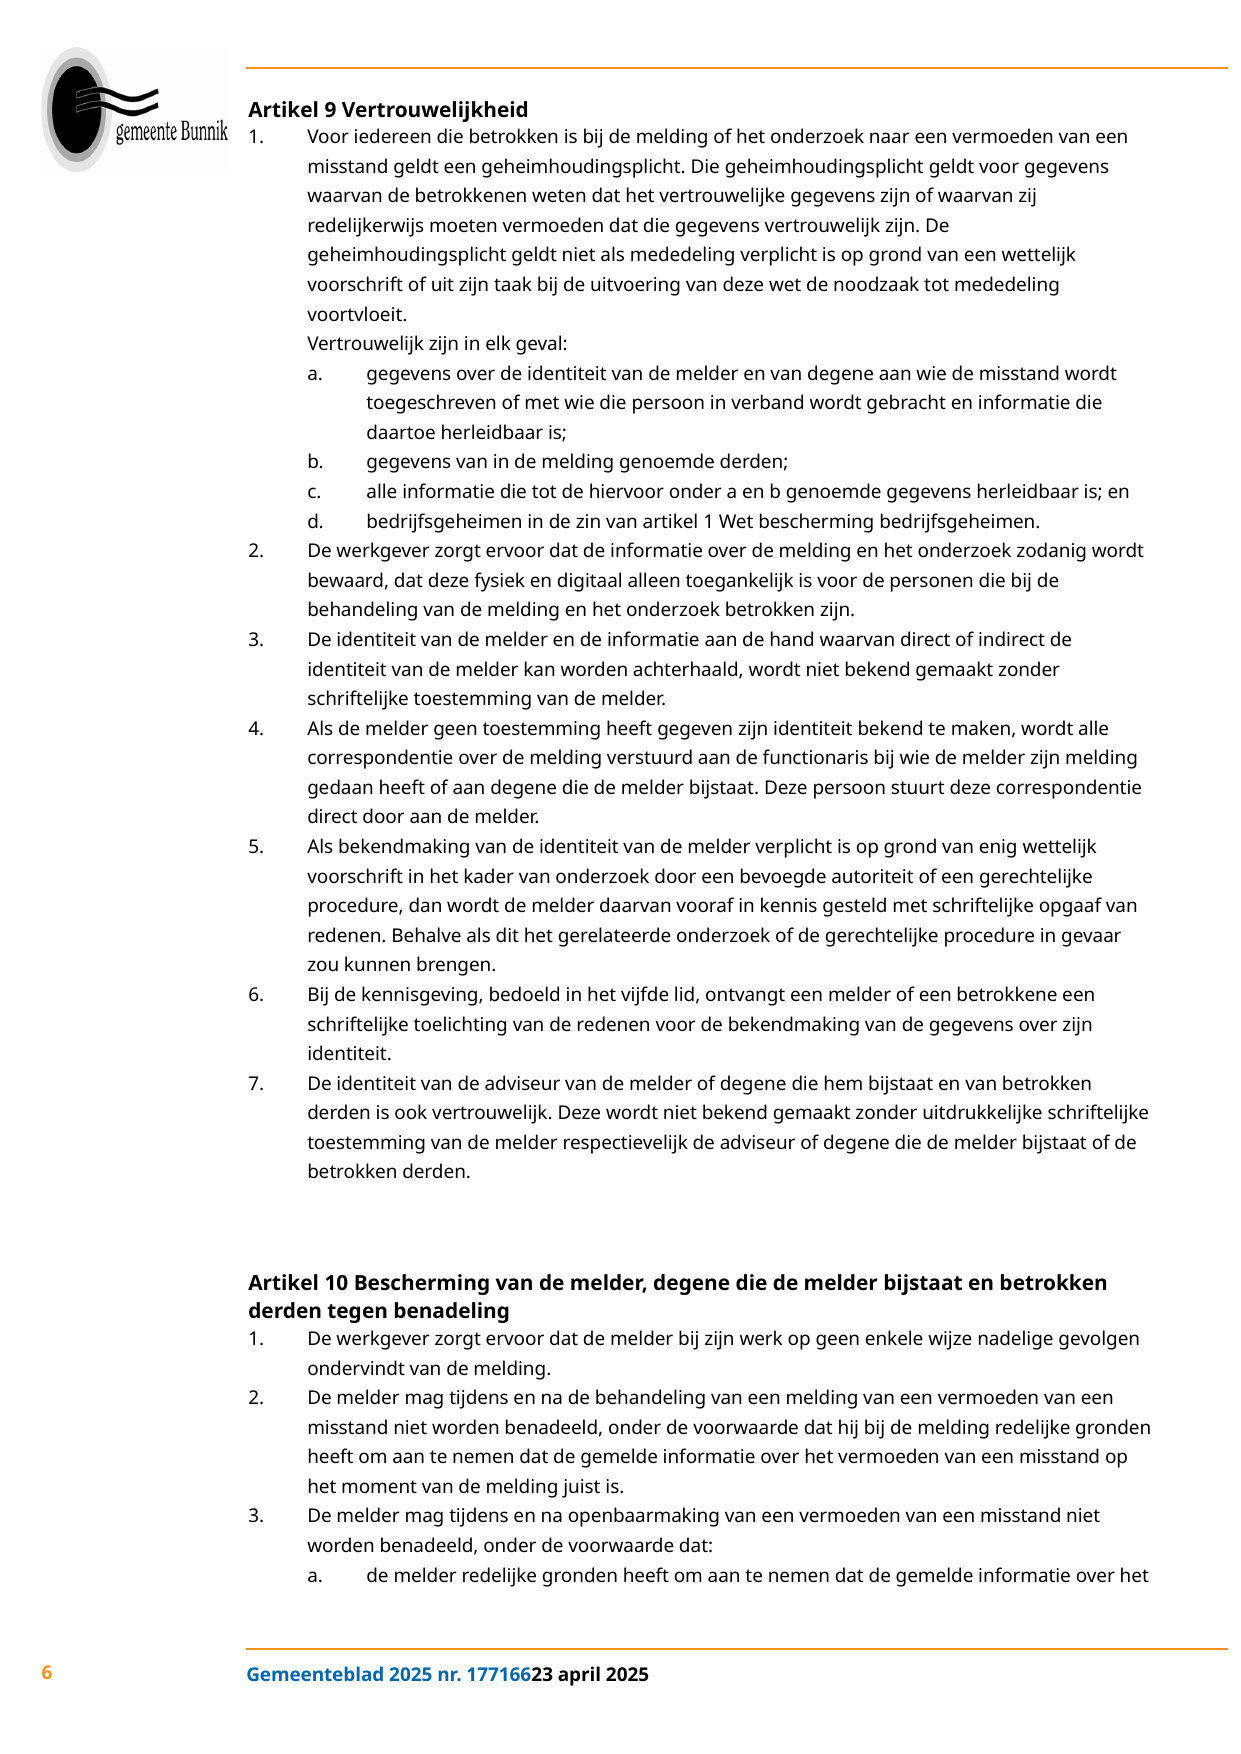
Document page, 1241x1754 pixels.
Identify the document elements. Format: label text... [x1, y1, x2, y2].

list Als de melder geen toestemming heeft gegeven zijn identiteit bekend te maken, wordt alle correspondentie over de melding verstuurd aan de functionaris bij wie de melder zijn melding gedaan heeft of aan degene die de melder bijstaat. Deze persoon stuurt deze correspondentie direct door aan de melder. [248, 715, 1152, 829]
picture [41, 47, 231, 172]
list Voor iedereen die betrokken is bij de melding of het onderzoek naar een vermoeden van een misstand geldt een geheimhoudingsplicht. Die geheimhoudingsplicht geldt voor gegevens waarvan de betrokkenen weten dat het vertrouwelijke gegevens zijn of waarvan zij redelijkerwijs moeten vermoeden dat die gegevens vertrouwelijk zijn. De geheimhoudingsplicht geldt niet als mededeling verplicht is op grond van een wettelijk voorschrift of uit zijn taak bij de uitvoering van deze wet de noodzaak tot mededeling voortvloeit. [248, 123, 1152, 326]
list De melder mag tijdens en na openbaarmaking van een vermoeden van een misstand niet worden benadeeld, onder de voorwaarde dat: [248, 1503, 1152, 1558]
text Artikel 10 Bescherming van de melder, degene die de melder bijstaat en betrokken derden tegen benadeling [248, 1268, 1152, 1325]
list De werkgever zorgt ervoor dat de informatie over de melding en het onderzoek zodanig wordt bewaard, dat deze fysiek en digitaal alleen toegankelijk is voor de personen die bij de behandeling van de melding en het onderzoek betrokken zijn. [248, 537, 1152, 622]
list Bij de kennisgeving, bedoeld in het vijfde lid, ontvangt een melder of een betrokkene een schriftelijke toelichting van de redenen voor de bekendmaking van de gegevens over zijn identiteit. [248, 981, 1152, 1066]
list gegevens over de identiteit van de melder en van degene aan wie de misstand wordt toegeschreven of met wie die persoon in verband wordt gebracht en informatie die daartoe herleidbaar is; [307, 360, 1152, 445]
list Vertrouwelijk zijn in elk geval: [248, 330, 1152, 356]
list alle informatie die tot de hiervoor onder a en b genoemde gegevens herleidbaar is; en [307, 478, 1152, 504]
list De identiteit van de adviseur van de melder of degene die hem bijstaat en van betrokken derden is ook vertrouwelijk. Deze wordt niet bekend gemaakt zonder uitdrukkelijke schriftelijke toestemming van de melder respectievelijk de adviseur of degene die de melder bijstaat of de betrokken derden. [248, 1070, 1152, 1184]
list De melder mag tijdens en na de behandeling van een melding van een vermoeden van een misstand niet worden benadeeld, onder de voorwaarde dat hij bij de melding redelijke gronden heeft om aan te nemen dat de gemelde informatie over het vermoeden van een misstand op het moment van de melding juist is. [248, 1384, 1152, 1499]
text Artikel 9 Vertrouwelijkheid [248, 95, 1152, 123]
list gegevens van in de melding genoemde derden; [307, 449, 1152, 474]
list bedrijfsgeheimen in de zin van artikel 1 Wet bescherming bedrijfsgeheimen. [307, 508, 1152, 533]
list Als bekendmaking van de identiteit van de melder verplicht is op grond van enig wettelijk voorschrift in het kader van onderzoek door een bevoegde autoriteit of een gerechtelijke procedure, dan wordt de melder daarvan vooraf in kennis gesteld met schriftelijke opgaaf van redenen. Behalve als dit het gerelateerde onderzoek of de gerechtelijke procedure in gevaar zou kunnen brengen. [248, 833, 1152, 977]
list De identiteit van de melder en de informatie aan de hand waarvan direct of indirect de identiteit van de melder kan worden achterhaald, wordt niet bekend gemaakt zonder schriftelijke toestemming van de melder. [248, 626, 1152, 711]
list de melder redelijke gronden heeft om aan te nemen dat de gemelde informatie over het [307, 1562, 1152, 1587]
list De werkgever zorgt ervoor dat de melder bij zijn werk op geen enkele wijze nadelige gevolgen ondervindt van de melding. [248, 1325, 1152, 1380]
